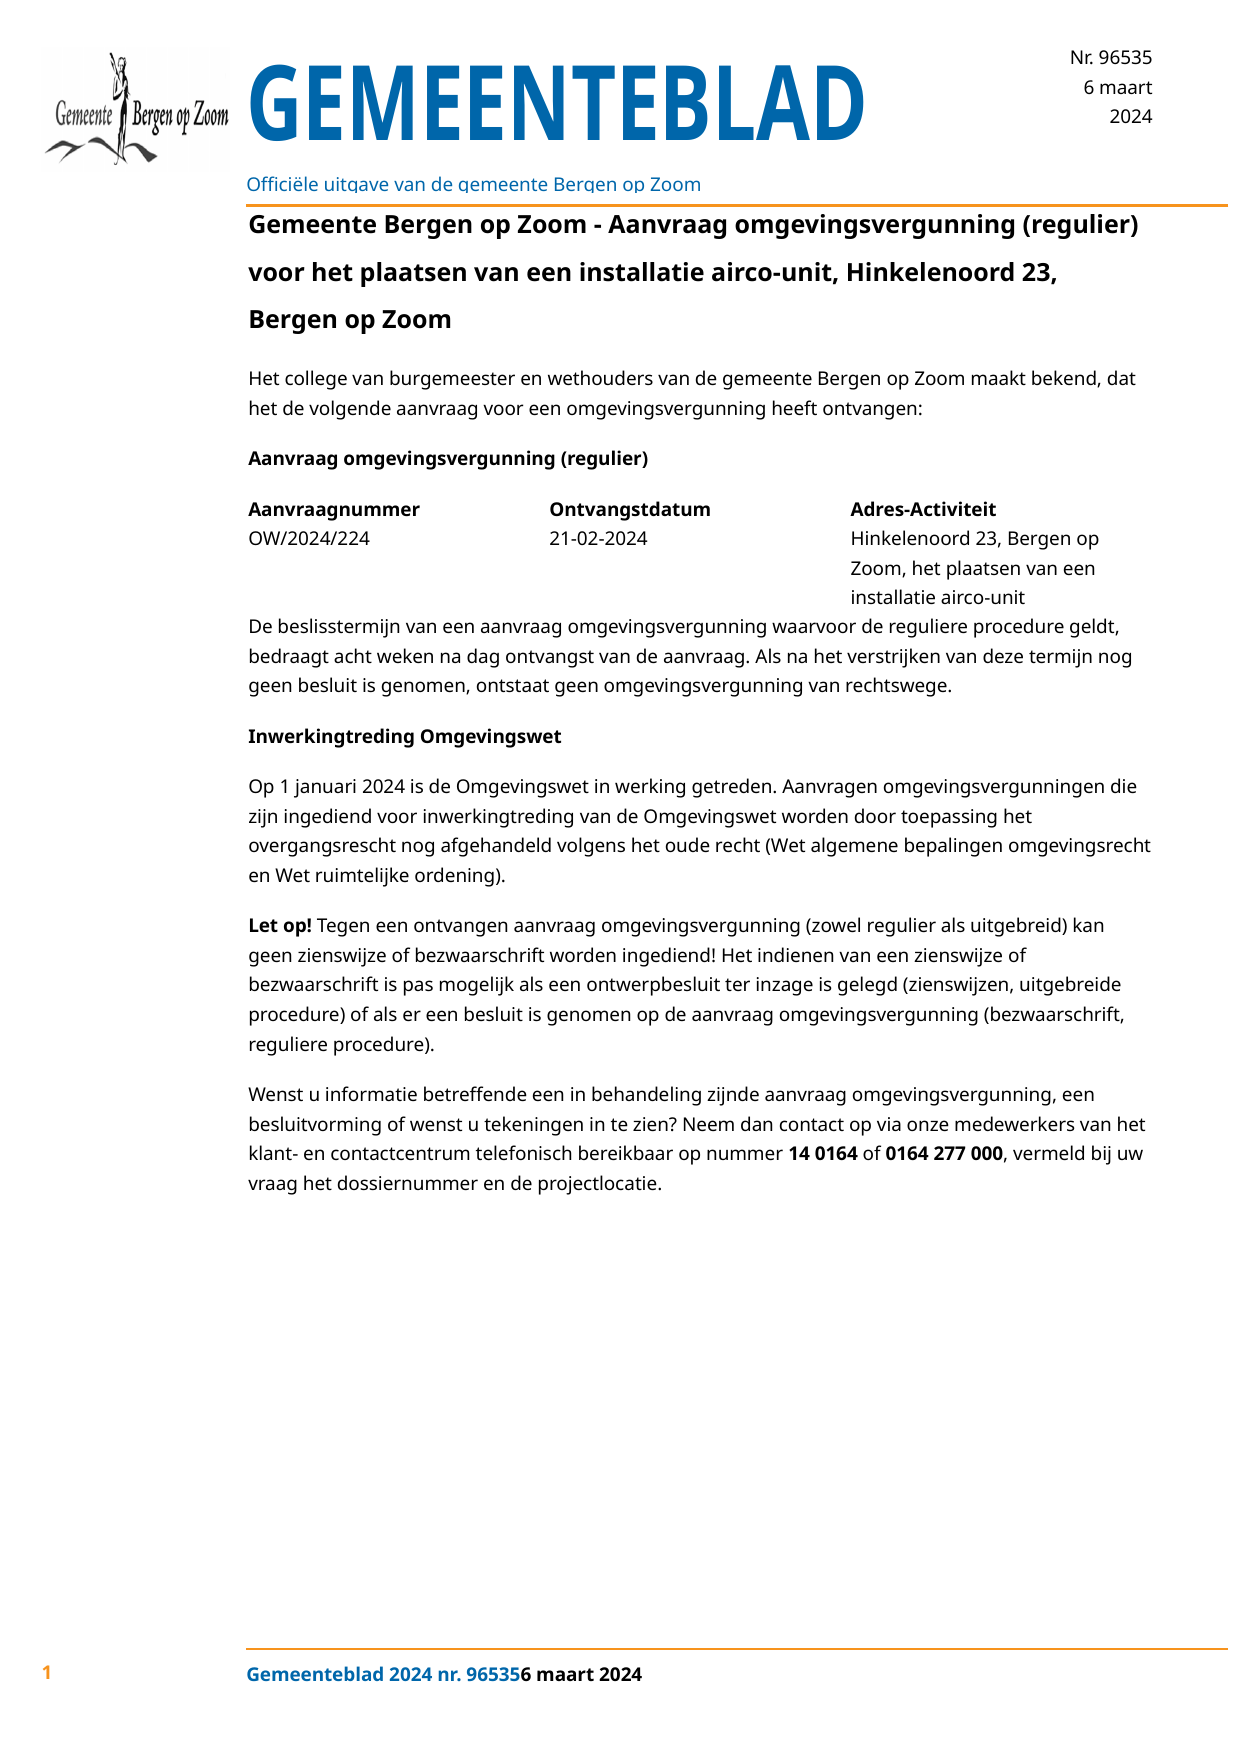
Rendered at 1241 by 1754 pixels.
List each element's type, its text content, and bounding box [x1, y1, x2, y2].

text De beslisstermijn van een aanvraag omgevingsvergunning waarvoor de reguliere procedure geldt, bedraagt acht weken na dag ontvangst van de aanvraag. Als na het verstrijken van deze termijn nog geen besluit is genomen, ontstaat geen omgevingsvergunning van rechtswege. [248, 613, 1152, 698]
table_header OW/2024/224 [248, 525, 549, 610]
text Gemeente Bergen op Zoom - Aanvraag omgevingsvergunning (regulier) voor het plaatsen van een installatie airco-unit, Hinkelenoord 23, Bergen op Zoom [248, 207, 1152, 336]
picture [41, 47, 231, 172]
text Inwerkingtreding Omgevingswet [248, 723, 1152, 748]
table_header Ontvangstdatum [549, 496, 850, 522]
table_header 21-02-2024 [549, 525, 850, 610]
table_header Adres-Activiteit [850, 496, 1152, 522]
text Let op! Tegen een ontvangen aanvraag omgevingsvergunning (zowel regulier als uitgebreid) kan geen zienswijze of bezwaarschrift worden ingediend! Het indienen van een zienswijze of bezwaarschrift is pas mogelijk als een ontwerpbesluit ter inzage is gelegd (zienswijzen, uitgebreide procedure) of als er een besluit is genomen op de aanvraag omgevingsvergunning (bezwaarschrift, reguliere procedure). [248, 912, 1152, 1056]
text Wenst u informatie betreffende een in behandeling zijnde aanvraag omgevingsvergunning, een besluitvorming of wenst u tekeningen in te zien? Neem dan contact op via onze medewerkers van het klant- en contactcentrum telefonisch bereikbaar op nummer 14 0164 of 0164 277 000, vermeld bij uw vraag het dossiernummer en de projectlocatie. [248, 1081, 1152, 1196]
table_header Hinkelenoord 23, Bergen op Zoom, het plaatsen van een installatie airco-unit [850, 525, 1152, 610]
text Het college van burgemeester en wethouders van de gemeente Bergen op Zoom maakt bekend, dat het de volgende aanvraag voor een omgevingsvergunning heeft ontvangen: [248, 366, 1152, 421]
table_header Aanvraagnummer [248, 496, 549, 522]
text Aanvraag omgevingsvergunning (regulier) [248, 446, 1152, 471]
text Op 1 januari 2024 is de Omgevingswet in werking getreden. Aanvragen omgevingsvergunningen die zijn ingediend voor inwerkingtreding van de Omgevingswet worden door toepassing het overgangsrescht nog afgehandeld volgens het oude recht (Wet algemene bepalingen omgevingsrecht en Wet ruimtelijke ordening). [248, 773, 1152, 888]
